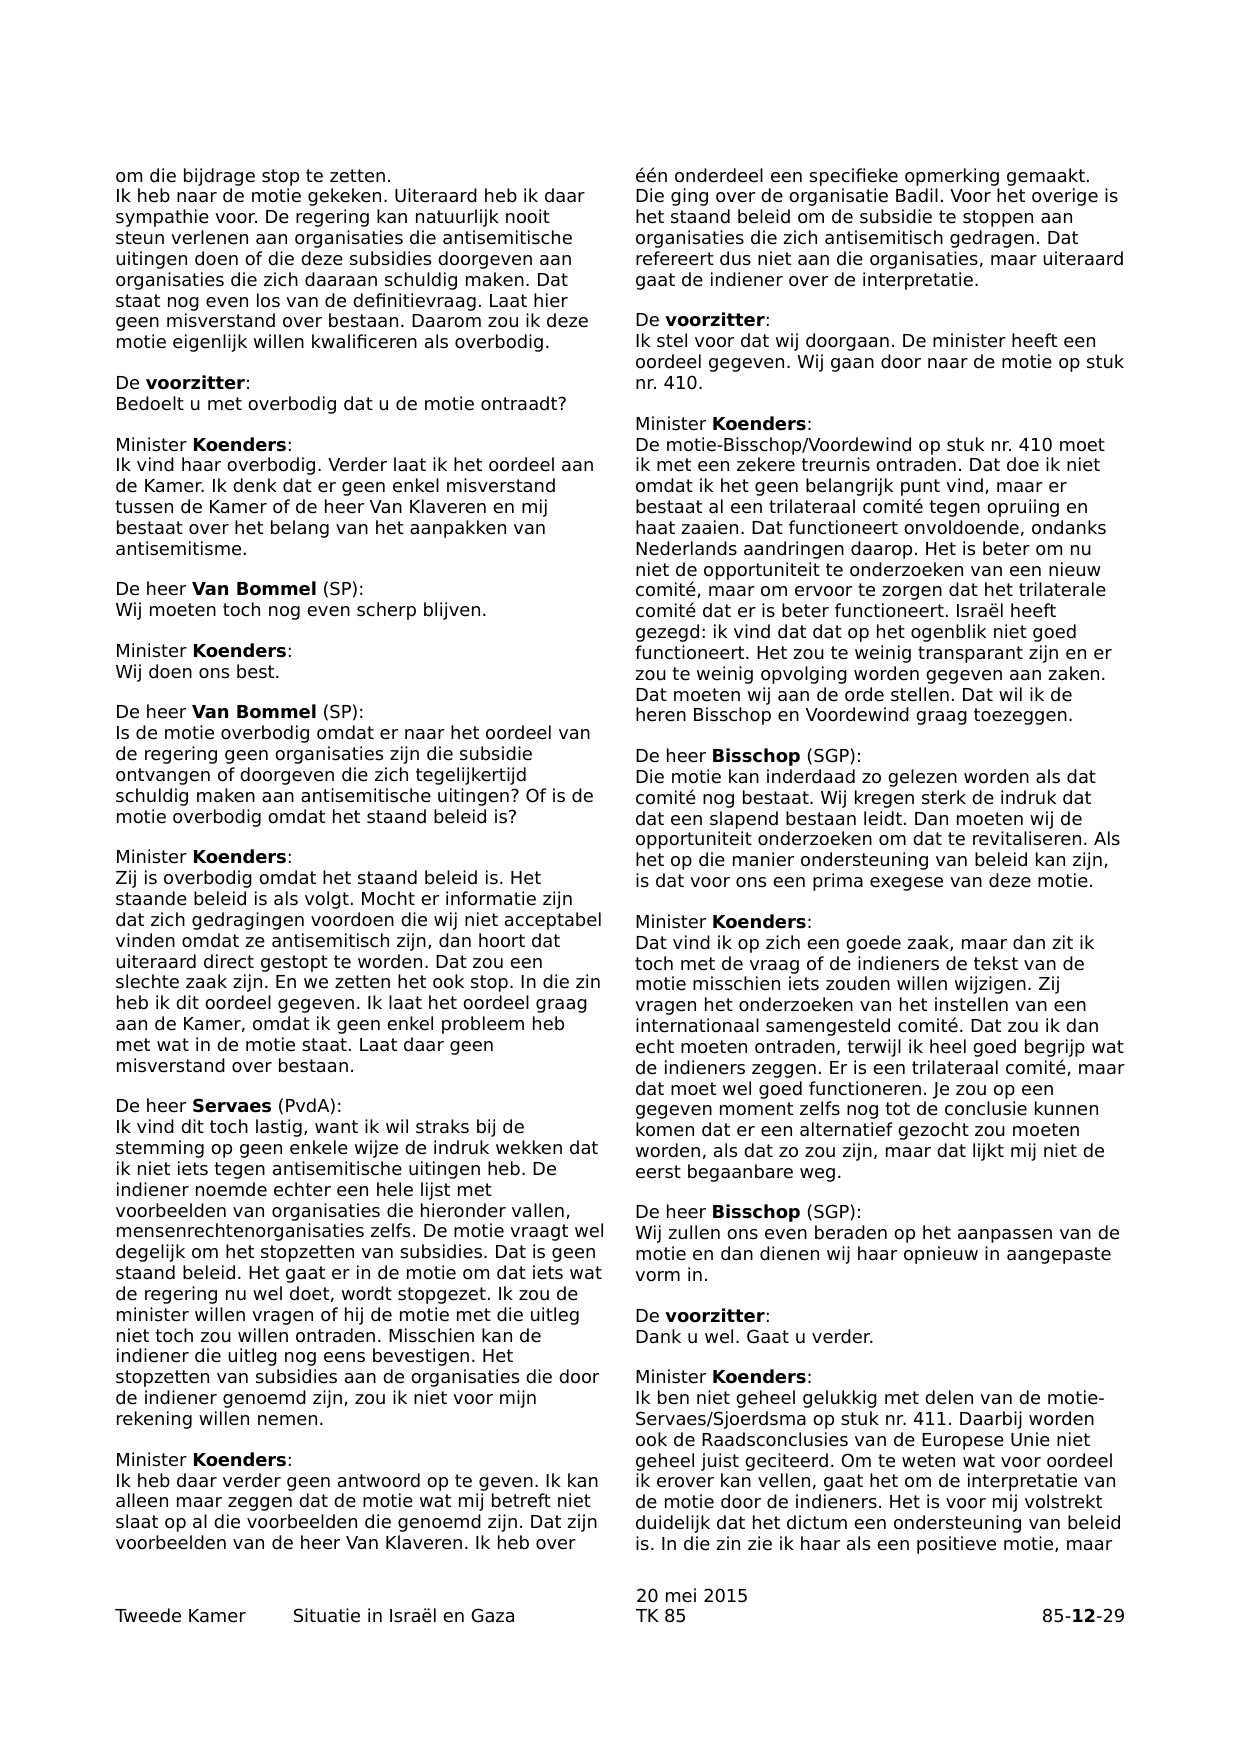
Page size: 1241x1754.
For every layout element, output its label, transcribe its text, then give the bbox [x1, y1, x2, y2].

text De heer Van Bommel (SP): [115, 579, 605, 600]
text Minister Koenders: [635, 413, 1125, 434]
text Minister Koenders: [115, 1449, 605, 1470]
text Wij doen ons best. [115, 662, 605, 682]
text De motie-Bisschop/Voordewind op stuk nr. 410 moet ik met een zekere treurnis ontraden. Dat doe ik niet omdat ik het geen belangrijk punt vind, maar er bestaat al een trilateraal comité tegen opruiing en haat zaaien. Dat functioneert onvoldoende, ondanks Nederlands aandringen daarop. Het is beter om nu niet de opportuniteit te onderzoeken van een nieuw comité, maar om ervoor te zorgen dat het trilaterale comité dat er is beter functioneert. Israël heeft gezegd: ik vind dat dat op het ogenblik niet goed functioneert. Het zou te weinig transparant zijn en er zou te weinig opvolging worden gegeven aan zaken. Dat moeten wij aan de orde stellen. Dat wil ik de heren Bisschop en Voordewind graag toezeggen. [635, 434, 1125, 726]
text De heer Van Bommel (SP): [115, 702, 605, 723]
text één onderdeel een specifieke opmerking gemaakt. Die ging over de organisatie Badil. Voor het overige is het staand beleid om de subsidie te stoppen aan organisaties die zich antisemitisch gedragen. Dat refereert dus niet aan die organisaties, maar uiteraard gaat de indiener over de interpretatie. [635, 165, 1125, 290]
text Wij moeten toch nog even scherp blijven. [115, 600, 605, 621]
text Ik vind dit toch lastig, want ik wil straks bij de stemming op geen enkele wijze de indruk wekken dat ik niet iets tegen antisemitische uitingen heb. De indiener noemde echter een hele lijst met voorbeelden van organisaties die hieronder vallen, mensenrechtenorganisaties zelfs. De motie vraagt wel degelijk om het stopzetten van subsidies. Dat is geen staand beleid. Het gaat er in de motie om dat iets wat de regering nu wel doet, wordt stopgezet. Ik zou de minister willen vragen of hij de motie met die uitleg niet toch zou willen ontraden. Misschien kan de indiener die uitleg nog eens bevestigen. Het stopzetten van subsidies aan de organisaties die door de indiener genoemd zijn, zou ik niet voor mijn rekening willen nemen. [115, 1117, 605, 1429]
text Ik ben niet geheel gelukkig met delen van de motie-Servaes/Sjoerdsma op stuk nr. 411. Daarbij worden ook de Raadsconclusies van de Europese Unie niet geheel juist geciteerd. Om te weten wat voor oordeel ik erover kan vellen, gaat het om de interpretatie van de motie door de indieners. Het is voor mij volstrekt duidelijk dat het dictum een ondersteuning van beleid is. In die zin zie ik haar als een positieve motie, maar [635, 1388, 1125, 1554]
text De heer Bisschop (SGP): [635, 746, 1125, 767]
text Minister Koenders: [115, 434, 605, 455]
text Die motie kan inderdaad zo gelezen worden als dat comité nog bestaat. Wij kregen sterk de indruk dat dat een slapend bestaan leidt. Dan moeten wij de opportuniteit onderzoeken om dat te revitaliseren. Als het op die manier ondersteuning van beleid kan zijn, is dat voor ons een prima exegese van deze motie. [635, 767, 1125, 892]
text Dat vind ik op zich een goede zaak, maar dan zit ik toch met de vraag of de indieners de tekst van de motie misschien iets zouden willen wijzigen. Zij vragen het onderzoeken van het instellen van een internationaal samengesteld comité. Dat zou ik dan echt moeten ontraden, terwijl ik heel goed begrijp wat de indieners zeggen. Er is een trilateraal comité, maar dat moet wel goed functioneren. Je zou op een gegeven moment zelfs nog tot de conclusie kunnen komen dat er een alternatief gezocht zou moeten worden, als dat zo zou zijn, maar dat lijkt mij niet de eerst begaanbare weg. [635, 932, 1125, 1182]
text Minister Koenders: [635, 912, 1125, 932]
text Zij is overbodig omdat het staand beleid is. Het staande beleid is als volgt. Mocht er informatie zijn dat zich gedragingen voordoen die wij niet acceptabel vinden omdat ze antisemitisch zijn, dan hoort dat uiteraard direct gestopt te worden. Dat zou een slechte zaak zijn. En we zetten het ook stop. In die zin heb ik dit oordeel gegeven. Ik laat het oordeel graag aan de Kamer, omdat ik geen enkel probleem heb met wat in de motie staat. Laat daar geen misverstand over bestaan. [115, 868, 605, 1076]
text Ik heb naar de motie gekeken. Uiteraard heb ik daar sympathie voor. De regering kan natuurlijk nooit steun verlenen aan organisaties die antisemitische uitingen doen of die deze subsidies doorgeven aan organisaties die zich daaraan schuldig maken. Dat staat nog even los van de definitievraag. Laat hier geen misverstand over bestaan. Daarom zou ik deze motie eigenlijk willen kwalificeren als overbodig. [115, 186, 605, 353]
text Is de motie overbodig omdat er naar het oordeel van de regering geen organisaties zijn die subsidie ontvangen of doorgeven die zich tegelijkertijd schuldig maken aan antisemitische uitingen? Of is de motie overbodig omdat het staand beleid is? [115, 723, 605, 827]
text Ik heb daar verder geen antwoord op te geven. Ik kan alleen maar zeggen dat de motie wat mij betreft niet slaat op al die voorbeelden die genoemd zijn. Dat zijn voorbeelden van de heer Van Klaveren. Ik heb over [115, 1470, 605, 1554]
text De voorzitter: [115, 373, 605, 393]
text De heer Servaes (PvdA): [115, 1096, 605, 1117]
text Ik stel voor dat wij doorgaan. De minister heeft een oordeel gegeven. Wij gaan door naar de motie op stuk nr. 410. [635, 331, 1125, 393]
text Minister Koenders: [115, 847, 605, 868]
text Dank u wel. Gaat u verder. [635, 1326, 1125, 1347]
text om die bijdrage stop te zetten. [115, 165, 605, 186]
text Minister Koenders: [635, 1367, 1125, 1388]
text Minister Koenders: [115, 641, 605, 662]
text De voorzitter: [635, 310, 1125, 331]
text Ik vind haar overbodig. Verder laat ik het oordeel aan de Kamer. Ik denk dat er geen enkel misverstand tussen de Kamer of de heer Van Klaveren en mij bestaat over het belang van het aanpakken van antisemitisme. [115, 455, 605, 559]
text De heer Bisschop (SGP): [635, 1202, 1125, 1223]
text Bedoelt u met overbodig dat u de motie ontraadt? [115, 393, 605, 414]
text Wij zullen ons even beraden op het aanpassen van de motie en dan dienen wij haar opnieuw in aangepaste vorm in. [635, 1223, 1125, 1286]
text De voorzitter: [635, 1306, 1125, 1326]
